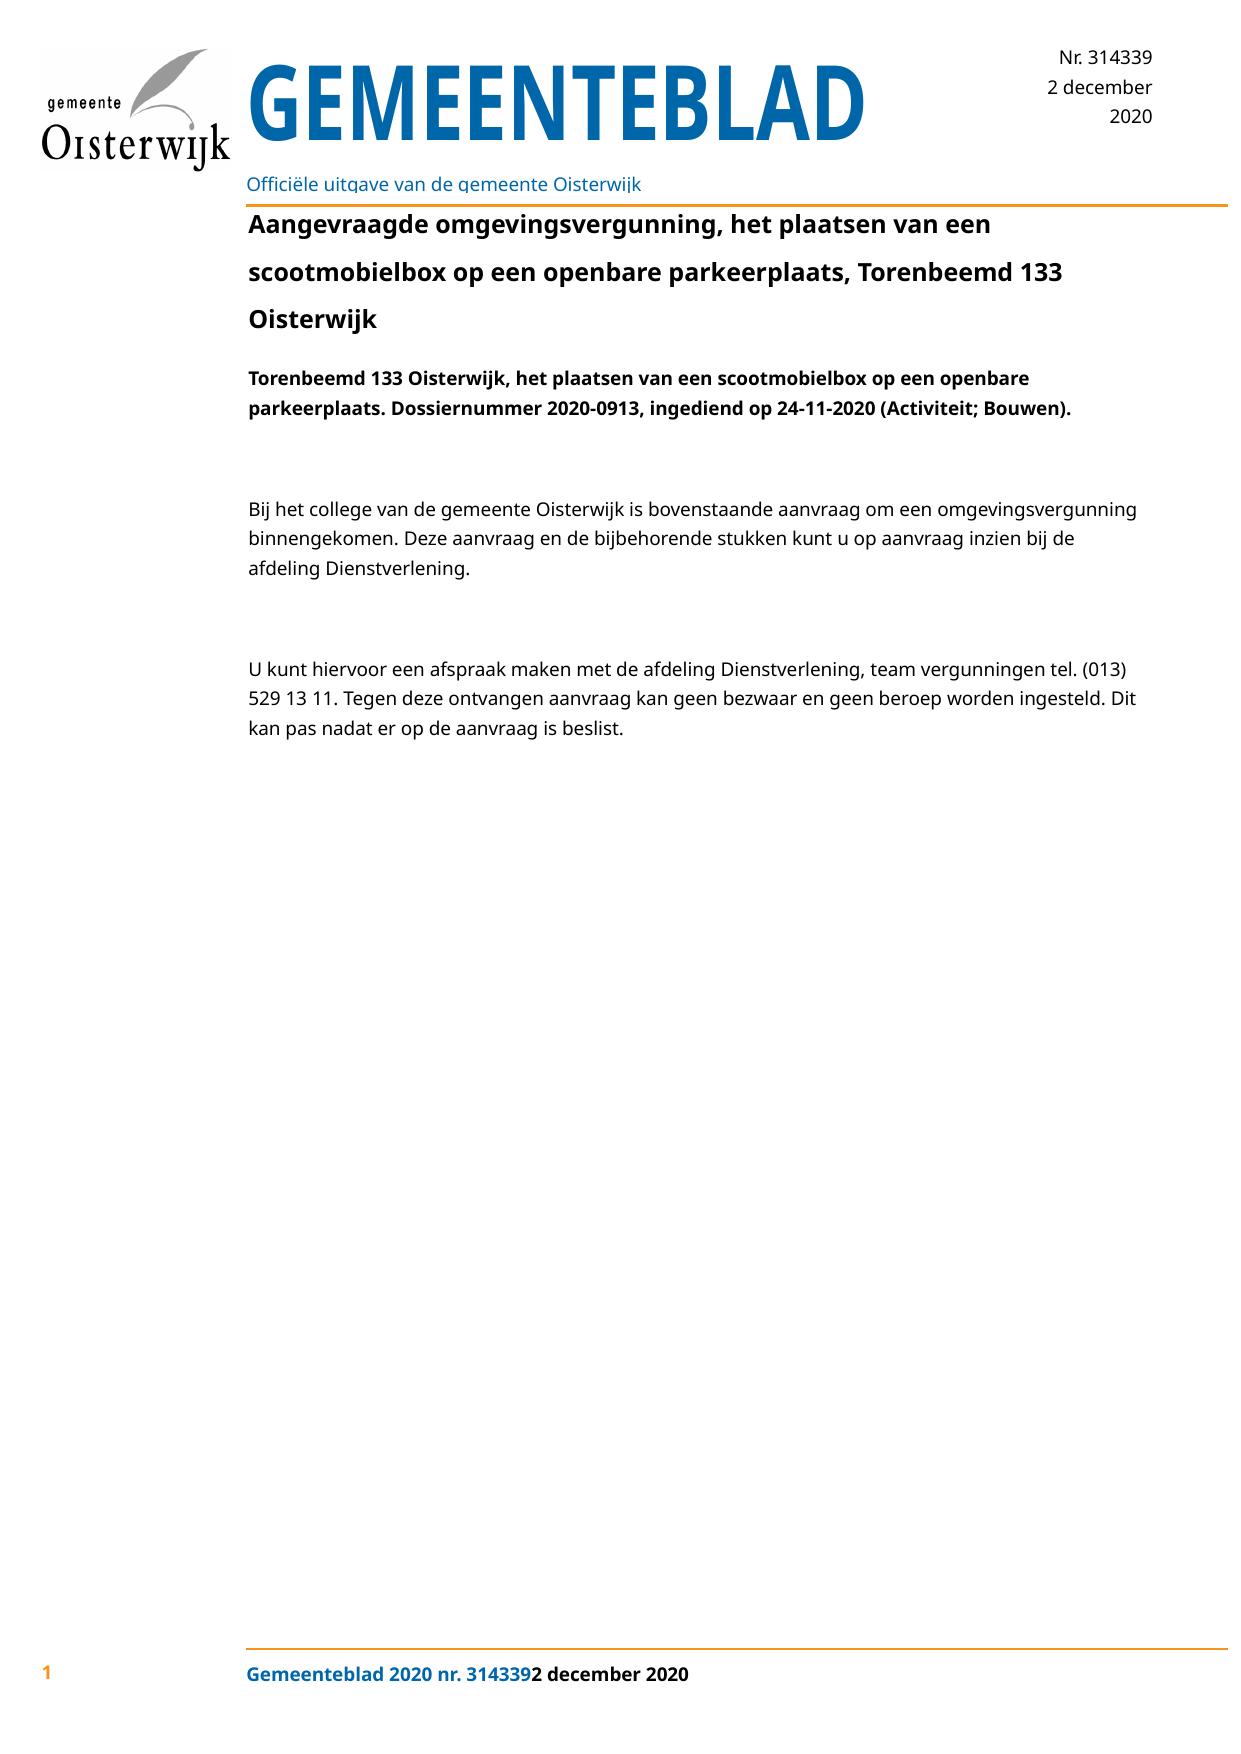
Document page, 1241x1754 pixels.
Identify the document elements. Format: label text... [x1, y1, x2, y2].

text Bij het college van de gemeente Oisterwijk is bovenstaande aanvraag om een omgevingsvergunning binnengekomen. Deze aanvraag en de bijbehorende stukken kunt u op aanvraag inzien bij de afdeling Dienstverlening. [248, 496, 1152, 581]
text U kunt hiervoor een afspraak maken met de afdeling Dienstverlening, team vergunningen tel. (013) 529 13 11. Tegen deze ontvangen aanvraag kan geen bezwaar en geen beroep worden ingesteld. Dit kan pas nadat er op de aanvraag is beslist. [248, 656, 1152, 741]
text Torenbeemd 133 Oisterwijk, het plaatsen van een scootmobielbox op een openbare parkeerplaats. Dossiernummer 2020-0913, ingediend op 24-11-2020 (Activiteit; Bouwen). [248, 366, 1152, 421]
text Aangevraagde omgevingsvergunning, het plaatsen van een scootmobielbox op een openbare parkeerplaats, Torenbeemd 133 Oisterwijk [248, 207, 1152, 336]
picture [41, 47, 231, 172]
